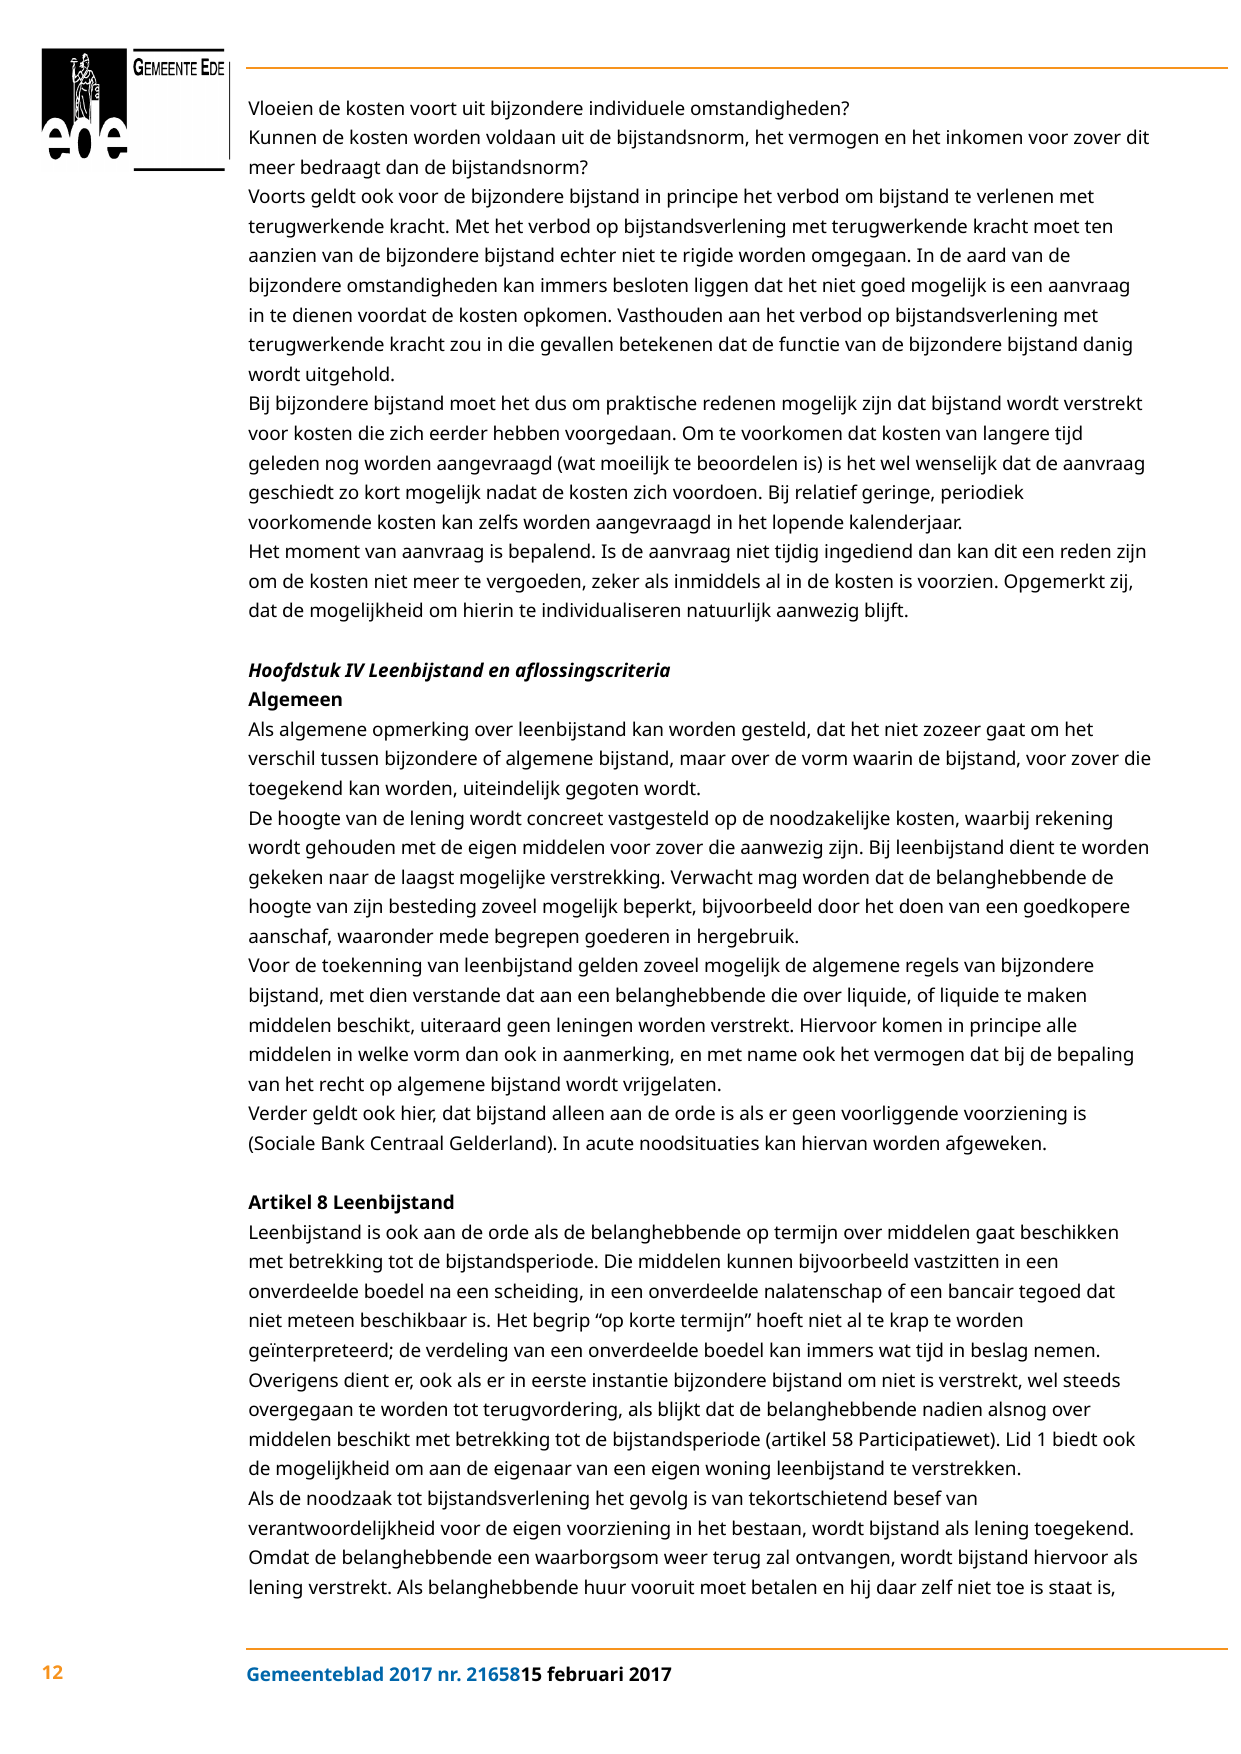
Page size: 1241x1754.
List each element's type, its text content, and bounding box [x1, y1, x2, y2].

text De hoogte van de lening wordt concreet vastgesteld op de noodzakelijke kosten, waarbij rekening wordt gehouden met de eigen middelen voor zover die aanwezig zijn. Bij leenbijstand dient te worden gekeken naar de laagst mogelijke verstrekking. Verwacht mag worden dat de belanghebbende de hoogte van zijn besteding zoveel mogelijk beperkt, bijvoorbeeld door het doen van een goedkopere aanschaf, waaronder mede begrepen goederen in hergebruik. [248, 805, 1152, 949]
text Kunnen de kosten worden voldaan uit de bijstandsnorm, het vermogen en het inkomen voor zover dit meer bedraagt dan de bijstandsnorm? [248, 124, 1152, 180]
text Hoofdstuk IV Leenbijstand en aflossingscriteria [248, 657, 1152, 683]
text Voor de toekenning van leenbijstand gelden zoveel mogelijk de algemene regels van bijzondere bijstand, met dien verstande dat aan een belanghebbende die over liquide, of liquide te maken middelen beschikt, uiteraard geen leningen worden verstrekt. Hiervoor komen in principe alle middelen in welke vorm dan ook in aanmerking, en met name ook het vermogen dat bij de bepaling van het recht op algemene bijstand wordt vrijgelaten. [248, 953, 1152, 1097]
text Verder geldt ook hier, dat bijstand alleen aan de orde is als er geen voorliggende voorziening is (Sociale Bank Centraal Gelderland). In acute noodsituaties kan hiervan worden afgeweken. [248, 1101, 1152, 1156]
text Artikel 8 Leenbijstand [248, 1189, 1152, 1215]
text Algemeen [248, 686, 1152, 712]
text Voorts geldt ook voor de bijzondere bijstand in principe het verbod om bijstand te verlenen met terugwerkende kracht. Met het verbod op bijstandsverlening met terugwerkende kracht moet ten aanzien van de bijzondere bijstand echter niet te rigide worden omgegaan. In de aard van de bijzondere omstandigheden kan immers besloten liggen dat het niet goed mogelijk is een aanvraag in te dienen voordat de kosten opkomen. Vasthouden aan het verbod op bijstandsverlening met terugwerkende kracht zou in die gevallen betekenen dat de functie van de bijzondere bijstand danig wordt uitgehold. [248, 183, 1152, 387]
text Vloeien de kosten voort uit bijzondere individuele omstandigheden? [248, 95, 1152, 121]
text Bij bijzondere bijstand moet het dus om praktische redenen mogelijk zijn dat bijstand wordt verstrekt voor kosten die zich eerder hebben voorgedaan. Om te voorkomen dat kosten van langere tijd geleden nog worden aangevraagd (wat moeilijk te beoordelen is) is het wel wenselijk dat de aanvraag geschiedt zo kort mogelijk nadat de kosten zich voordoen. Bij relatief geringe, periodiek voorkomende kosten kan zelfs worden aangevraagd in het lopende kalenderjaar. [248, 391, 1152, 535]
text Het moment van aanvraag is bepalend. Is de aanvraag niet tijdig ingediend dan kan dit een reden zijn om de kosten niet meer te vergoeden, zeker als inmiddels al in de kosten is voorzien. Opgemerkt zij, dat de mogelijkheid om hierin te individualiseren natuurlijk aanwezig blijft. [248, 538, 1152, 623]
picture [41, 47, 231, 172]
text Omdat de belanghebbende een waarborgsom weer terug zal ontvangen, wordt bijstand hiervoor als lening verstrekt. Als belanghebbende huur vooruit moet betalen en hij daar zelf niet toe is staat is, [248, 1544, 1152, 1600]
text Als de noodzaak tot bijstandsverlening het gevolg is van tekortschietend besef van verantwoordelijkheid voor de eigen voorziening in het bestaan, wordt bijstand als lening toegekend. [248, 1485, 1152, 1541]
text Leenbijstand is ook aan de orde als de belanghebbende op termijn over middelen gaat beschikken met betrekking tot de bijstandsperiode. Die middelen kunnen bijvoorbeeld vastzitten in een onverdeelde boedel na een scheiding, in een onverdeelde nalatenschap of een bancair tegoed dat niet meteen beschikbaar is. Het begrip “op korte termijn” hoeft niet al te krap te worden geïnterpreteerd; de verdeling van een onverdeelde boedel kan immers wat tijd in beslag nemen. Overigens dient er, ook als er in eerste instantie bijzondere bijstand om niet is verstrekt, wel steeds overgegaan te worden tot terugvordering, als blijkt dat de belanghebbende nadien alsnog over middelen beschikt met betrekking tot de bijstandsperiode (artikel 58 Participatiewet). Lid 1 biedt ook de mogelijkheid om aan de eigenaar van een eigen woning leenbijstand te verstrekken. [248, 1219, 1152, 1481]
text Als algemene opmerking over leenbijstand kan worden gesteld, dat het niet zozeer gaat om het verschil tussen bijzondere of algemene bijstand, maar over de vorm waarin de bijstand, voor zover die toegekend kan worden, uiteindelijk gegoten wordt. [248, 716, 1152, 801]
